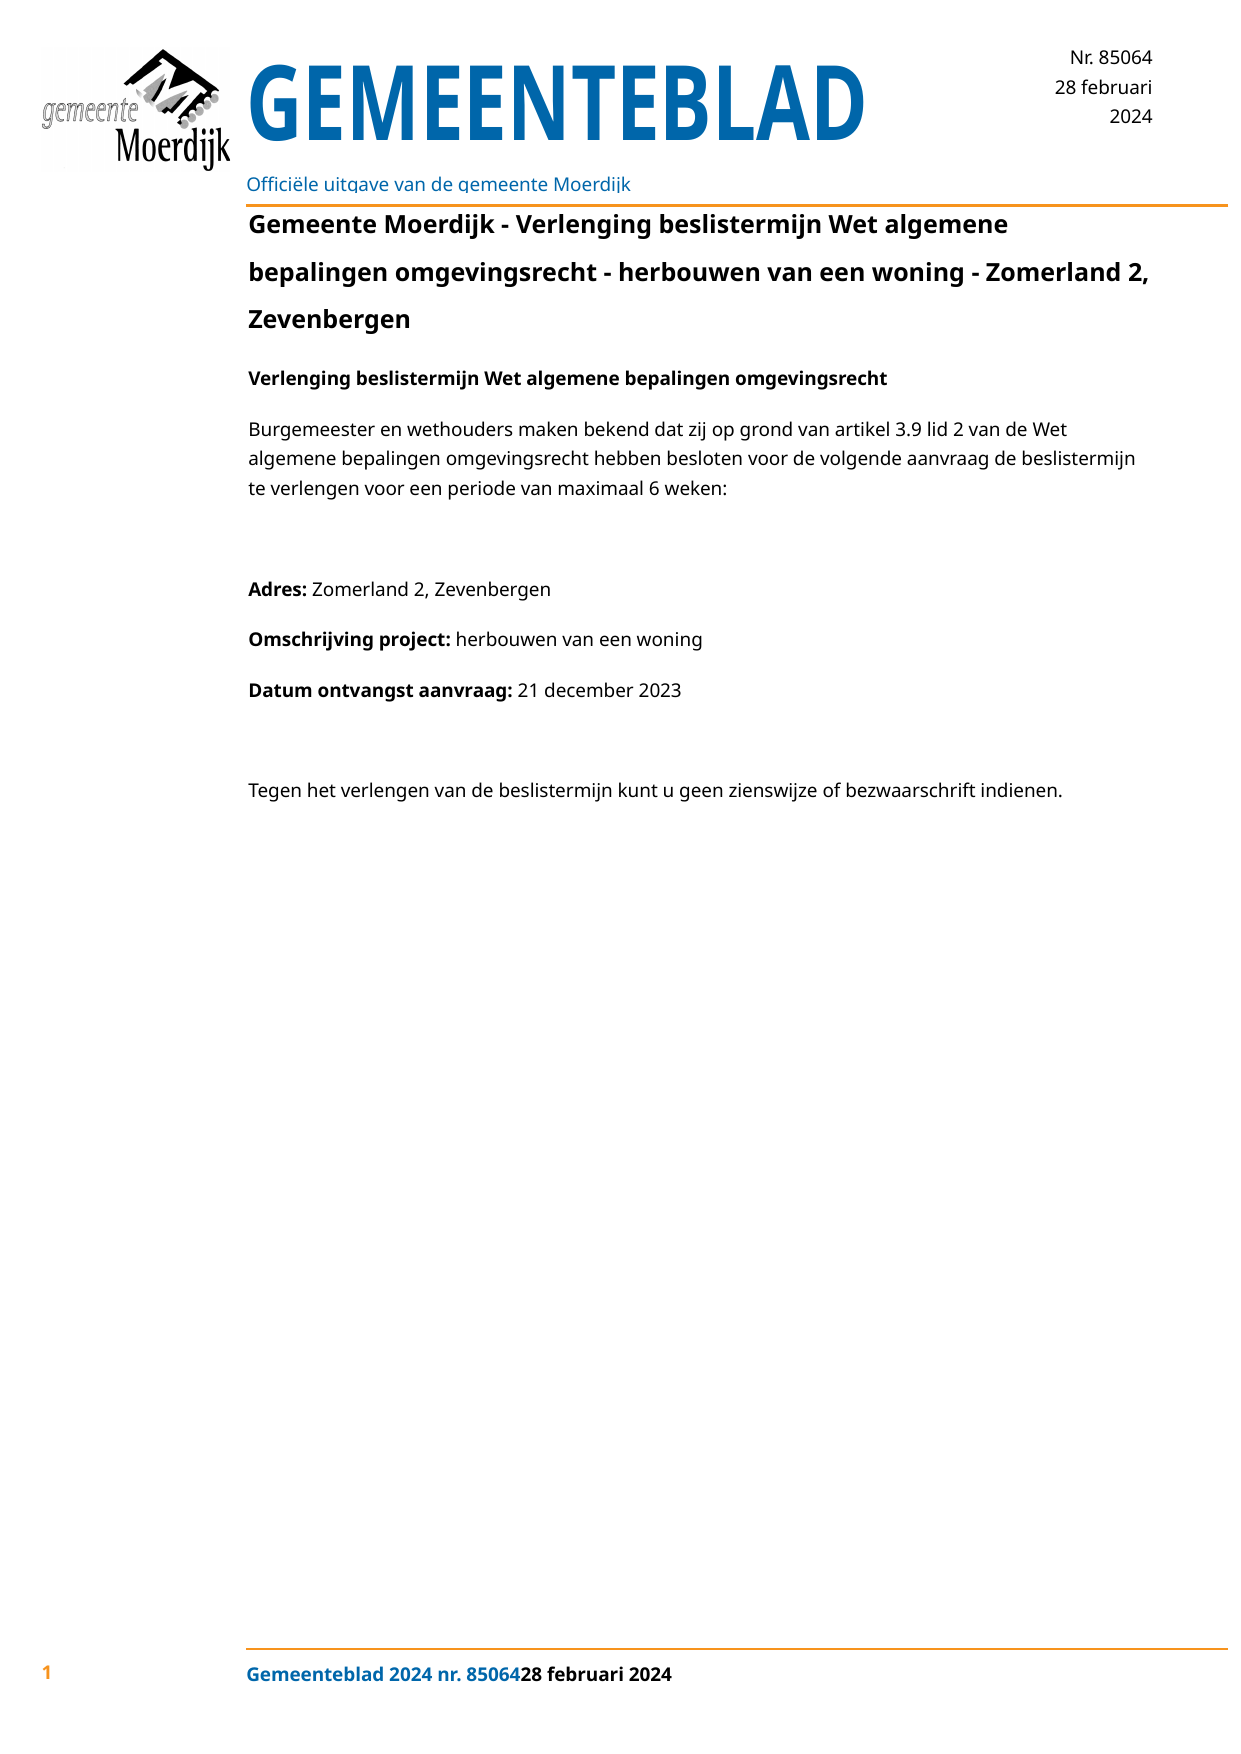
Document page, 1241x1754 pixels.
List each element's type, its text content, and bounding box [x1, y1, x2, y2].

text Burgemeester en wethouders maken bekend dat zij op grond van artikel 3.9 lid 2 van de Wet algemene bepalingen omgevingsrecht hebben besloten voor de volgende aanvraag de beslistermijn te verlengen voor een periode van maximaal 6 weken: [248, 416, 1152, 501]
text Verlenging beslistermijn Wet algemene bepalingen omgevingsrecht [248, 366, 1152, 391]
text Omschrijving project: herbouwen van een woning [248, 626, 1152, 652]
text Adres: Zomerland 2, Zevenbergen [248, 576, 1152, 602]
text Tegen het verlengen van de beslistermijn kunt u geen zienswijze of bezwaarschrift indienen. [248, 778, 1152, 803]
text Gemeente Moerdijk - Verlenging beslistermijn Wet algemene bepalingen omgevingsrecht - herbouwen van een woning - Zomerland 2, Zevenbergen [248, 207, 1152, 336]
text Datum ontvangst aanvraag: 21 december 2023 [248, 677, 1152, 702]
picture [41, 47, 231, 172]
